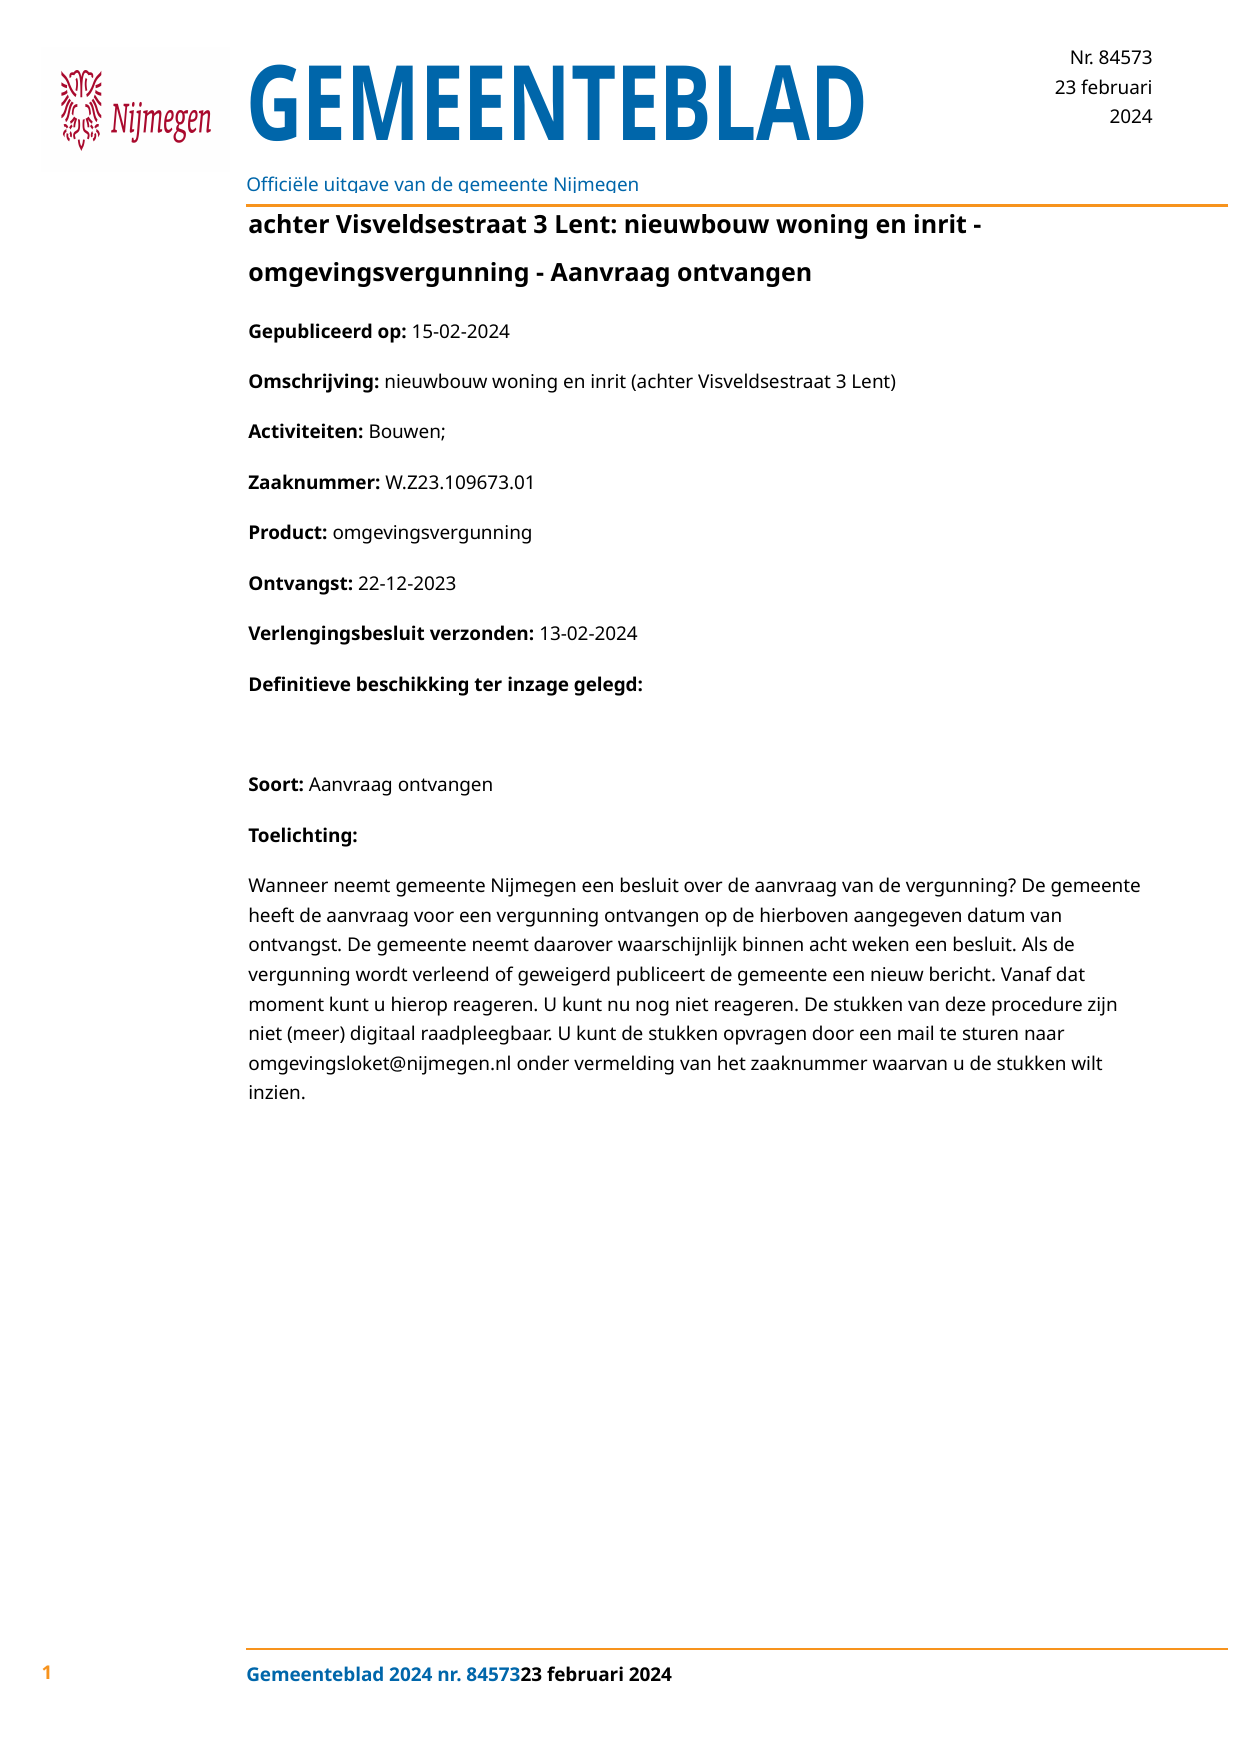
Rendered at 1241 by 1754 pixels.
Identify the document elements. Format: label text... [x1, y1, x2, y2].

text Gepubliceerd op: 15-02-2024 [248, 318, 1152, 344]
text Activiteiten: Bouwen; [248, 419, 1152, 444]
text Verlengingsbesluit verzonden: 13-02-2024 [248, 620, 1152, 646]
picture [41, 47, 231, 172]
text Definitieve beschikking ter inzage gelegd: [248, 671, 1152, 697]
text Ontvangst: 22-12-2023 [248, 570, 1152, 596]
text Wanneer neemt gemeente Nijmegen een besluit over de aanvraag van de vergunning? De gemeente heeft de aanvraag voor een vergunning ontvangen op de hierboven aangegeven datum van ontvangst. De gemeente neemt daarover waarschijnlijk binnen acht weken een besluit. Als de vergunning wordt verleend of geweigerd publiceert de gemeente een nieuw bericht. Vanaf dat moment kunt u hierop reageren. U kunt nu nog niet reageren. De stukken van deze procedure zijn niet (meer) digitaal raadpleegbaar. U kunt de stukken opvragen door een mail te sturen naar omgevingsloket@nijmegen.nl onder vermelding van het zaaknummer waarvan u de stukken wilt inzien. [248, 872, 1152, 1105]
text Omschrijving: nieuwbouw woning en inrit (achter Visveldsestraat 3 Lent) [248, 368, 1152, 394]
text Product: omgevingsvergunning [248, 519, 1152, 545]
text Toelichting: [248, 822, 1152, 848]
text achter Visveldsestraat 3 Lent: nieuwbouw woning en inrit - omgevingsvergunning - Aanvraag ontvangen [248, 207, 1152, 288]
text Soort: Aanvraag ontvangen [248, 772, 1152, 797]
text Zaaknummer: W.Z23.109673.01 [248, 469, 1152, 495]
